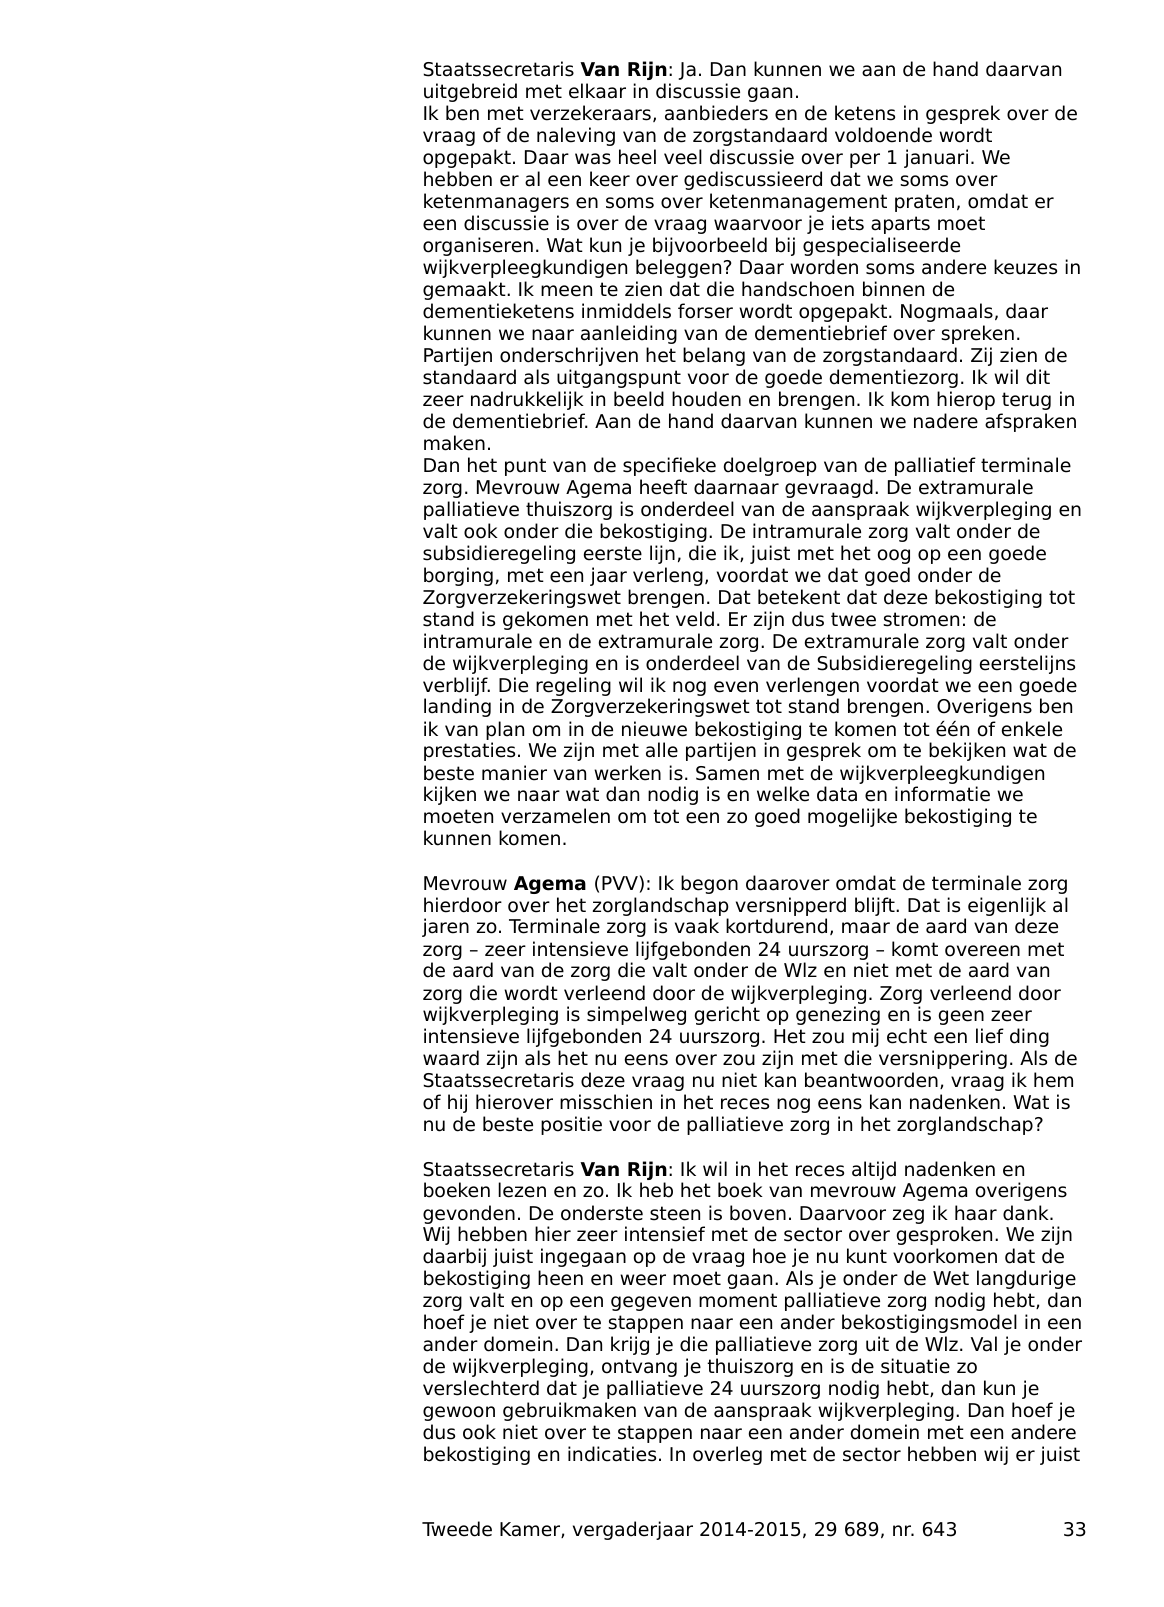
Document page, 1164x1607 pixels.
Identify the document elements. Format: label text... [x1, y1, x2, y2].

text Ik ben met verzekeraars, aanbieders en de ketens in gesprek over de vraag of de naleving van de zorgstandaard voldoende wordt opgepakt. Daar was heel veel discussie over per 1 januari. We hebben er al een keer over gediscussieerd dat we soms over ketenmanagers en soms over ketenmanagement praten, omdat er een discussie is over de vraag waarvoor je iets aparts moet organiseren. Wat kun je bijvoorbeeld bij gespecialiseerde wijkverpleegkundigen beleggen? Daar worden soms andere keuzes in gemaakt. Ik meen te zien dat die handschoen binnen de dementieketens inmiddels forser wordt opgepakt. Nogmaals, daar kunnen we naar aanleiding van de dementiebrief over spreken. Partijen onderschrijven het belang van de zorgstandaard. Zij zien de standaard als uitgangspunt voor de goede dementiezorg. Ik wil dit zeer nadrukkelijk in beeld houden en brengen. Ik kom hierop terug in de dementiebrief. Aan de hand daarvan kunnen we nadere afspraken maken. [422, 103, 1087, 455]
text Staatssecretaris Van Rijn: Ja. Dan kunnen we aan de hand daarvan uitgebreid met elkaar in discussie gaan. [422, 59, 1087, 103]
text Dan het punt van de specifieke doelgroep van de palliatief terminale zorg. Mevrouw Agema heeft daarnaar gevraagd. De extramurale palliatieve thuiszorg is onderdeel van de aanspraak wijkverpleging en valt ook onder die bekostiging. De intramurale zorg valt onder de subsidieregeling eerste lijn, die ik, juist met het oog op een goede borging, met een jaar verleng, voordat we dat goed onder de Zorgverzekeringswet brengen. Dat betekent dat deze bekostiging tot stand is gekomen met het veld. Er zijn dus twee stromen: de intramurale en de extramurale zorg. De extramurale zorg valt onder de wijkverpleging en is onderdeel van de Subsidieregeling eerstelijns verblijf. Die regeling wil ik nog even verlengen voordat we een goede landing in de Zorgverzekeringswet tot stand brengen. Overigens ben ik van plan om in de nieuwe bekostiging te komen tot één of enkele prestaties. We zijn met alle partijen in gesprek om te bekijken wat de beste manier van werken is. Samen met de wijkverpleegkundigen kijken we naar wat dan nodig is en welke data en informatie we moeten verzamelen om tot een zo goed mogelijke bekostiging te kunnen komen. [422, 455, 1087, 850]
text Staatssecretaris Van Rijn: Ik wil in het reces altijd nadenken en boeken lezen en zo. Ik heb het boek van mevrouw Agema overigens gevonden. De onderste steen is boven. Daarvoor zeg ik haar dank. [422, 1158, 1087, 1224]
text Mevrouw Agema (PVV): Ik begon daarover omdat de terminale zorg hierdoor over het zorglandschap versnipperd blijft. Dat is eigenlijk al jaren zo. Terminale zorg is vaak kortdurend, maar de aard van deze zorg – zeer intensieve lijfgebonden 24 uurszorg – komt overeen met de aard van de zorg die valt onder de Wlz en niet met de aard van zorg die wordt verleend door de wijkverpleging. Zorg verleend door wijkverpleging is simpelweg gericht op genezing en is geen zeer intensieve lijfgebonden 24 uurszorg. Het zou mij echt een lief ding waard zijn als het nu eens over zou zijn met die versnippering. Als de Staatssecretaris deze vraag nu niet kan beantwoorden, vraag ik hem of hij hierover misschien in het reces nog eens kan nadenken. Wat is nu de beste positie voor de palliatieve zorg in het zorglandschap? [422, 872, 1087, 1136]
text Wij hebben hier zeer intensief met de sector over gesproken. We zijn daarbij juist ingegaan op de vraag hoe je nu kunt voorkomen dat de bekostiging heen en weer moet gaan. Als je onder de Wet langdurige zorg valt en op een gegeven moment palliatieve zorg nodig hebt, dan hoef je niet over te stappen naar een ander bekostigingsmodel in een ander domein. Dan krijg je die palliatieve zorg uit de Wlz. Val je onder de wijkverpleging, ontvang je thuiszorg en is de situatie zo verslechterd dat je palliatieve 24 uurszorg nodig hebt, dan kun je gewoon gebruikmaken van de aanspraak wijkverpleging. Dan hoef je dus ook niet over te stappen naar een ander domein met een andere bekostiging en indicaties. In overleg met de sector hebben wij er juist [422, 1224, 1087, 1466]
